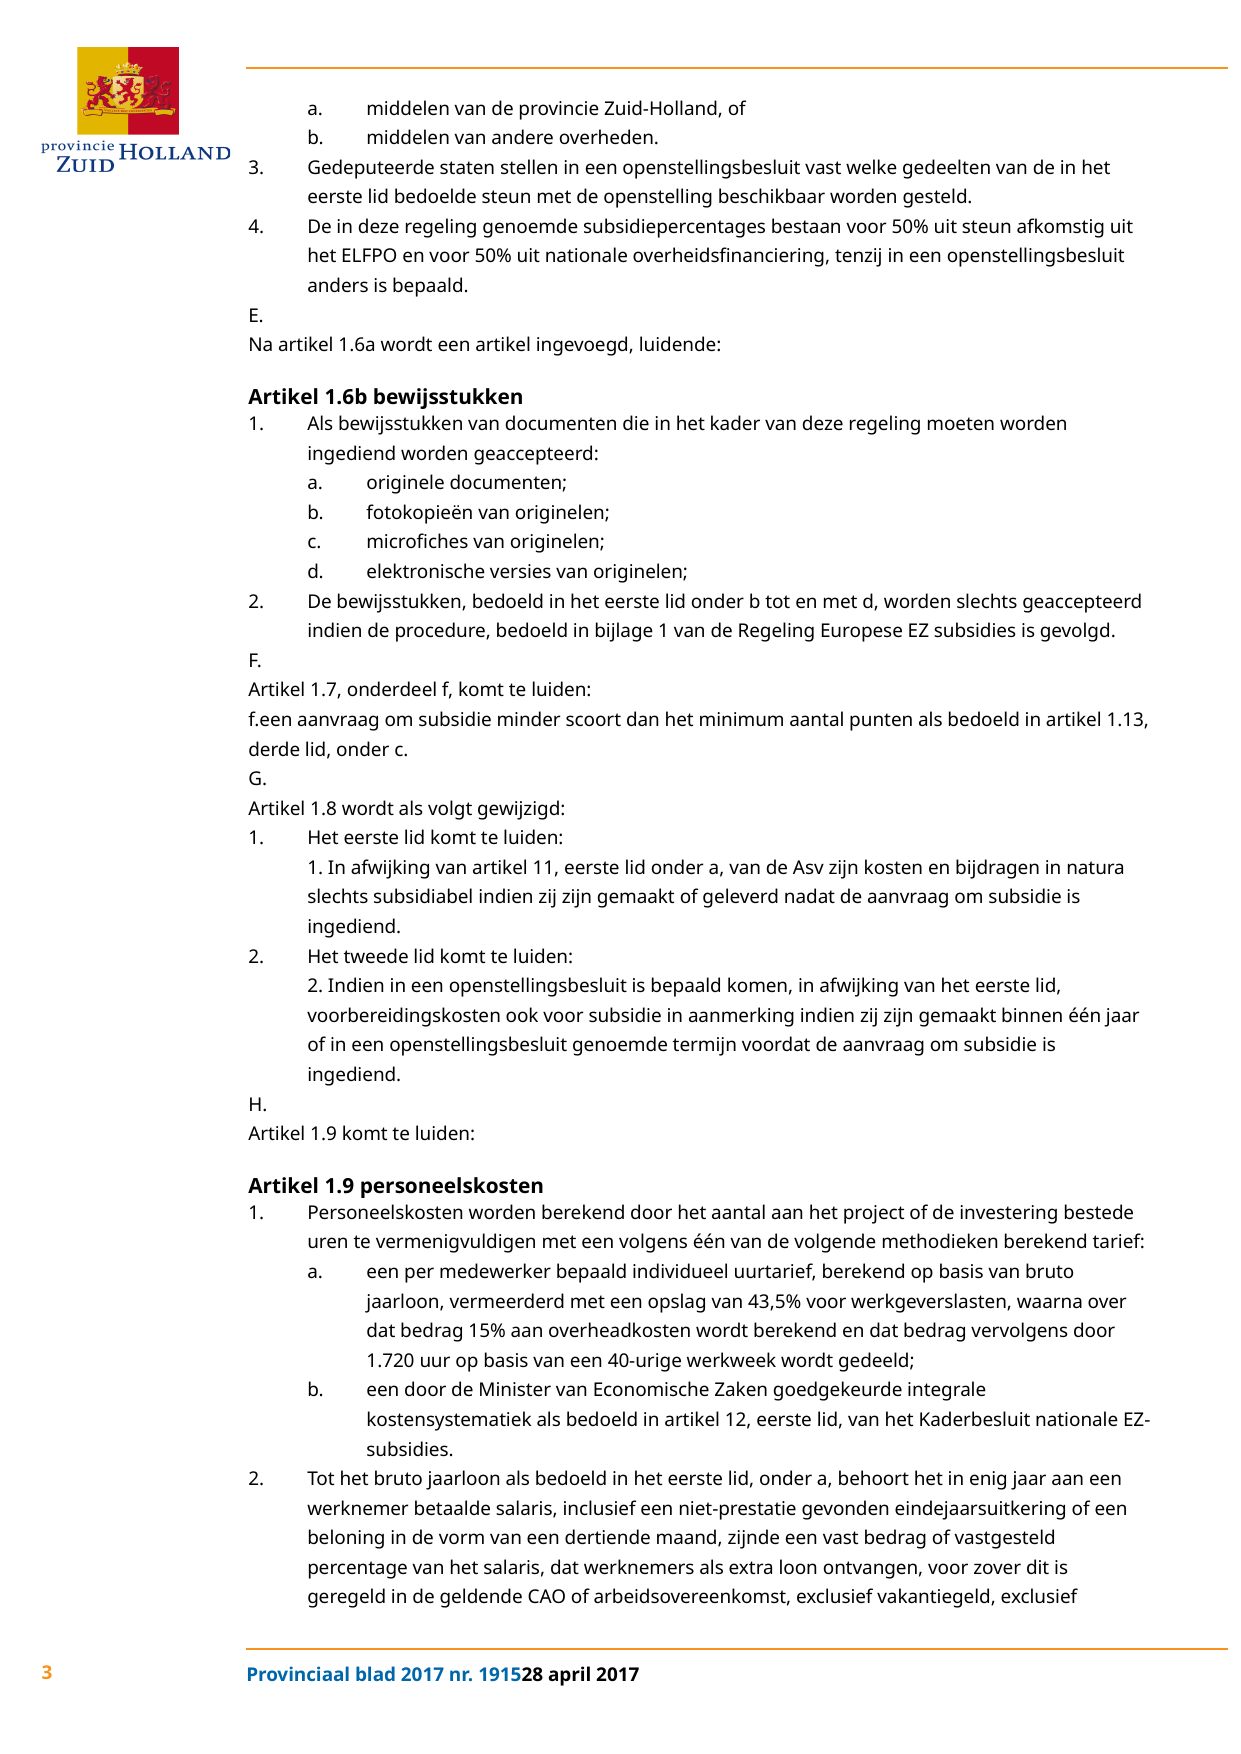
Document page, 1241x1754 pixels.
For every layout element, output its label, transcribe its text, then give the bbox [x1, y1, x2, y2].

picture [41, 47, 231, 172]
text Artikel 1.6b bewijsstukken [248, 382, 1152, 410]
list fotokopieën van originelen; [307, 499, 1152, 525]
list Personeelskosten worden berekend door het aantal aan het project of de investering bestede uren te vermenigvuldigen met een volgens één van de volgende methodieken berekend tarief: [248, 1199, 1152, 1254]
text Artikel 1.8 wordt als volgt gewijzigd: [248, 795, 1152, 821]
text Artikel 1.9 komt te luiden: [248, 1120, 1152, 1146]
text Artikel 1.7, onderdeel f, komt te luiden: [248, 677, 1152, 702]
list een per medewerker bepaald individueel uurtarief, berekend op basis van bruto jaarloon, vermeerderd met een opslag van 43,5% voor werkgeverslasten, waarna over dat bedrag 15% aan overheadkosten wordt berekend en dat bedrag vervolgens door 1.720 uur op basis van een 40-urige werkweek wordt gedeeld; [307, 1258, 1152, 1373]
list 1. In afwijking van artikel 11, eerste lid onder a, van de Asv zijn kosten en bijdragen in natura slechts subsidiabel indien zij zijn gemaakt of geleverd nadat de aanvraag om subsidie is ingediend. [248, 854, 1152, 939]
list Het eerste lid komt te luiden: [248, 824, 1152, 850]
list De in deze regeling genoemde subsidiepercentages bestaan voor 50% uit steun afkomstig uit het ELFPO en voor 50% uit nationale overheidsfinanciering, tenzij in een openstellingsbesluit anders is bepaald. [248, 213, 1152, 298]
list De bewijsstukken, bedoeld in het eerste lid onder b tot en met d, worden slechts geaccepteerd indien de procedure, bedoeld in bijlage 1 van de Regeling Europese EZ subsidies is gevolgd. [248, 588, 1152, 643]
text F. [248, 647, 1152, 673]
list originele documenten; [307, 469, 1152, 495]
list middelen van andere overheden. [307, 124, 1152, 150]
text f.een aanvraag om subsidie minder scoort dan het minimum aantal punten als bedoeld in artikel 1.13, derde lid, onder c. [248, 706, 1152, 761]
list Gedeputeerde staten stellen in een openstellingsbesluit vast welke gedeelten van de in het eerste lid bedoelde steun met de openstelling beschikbaar worden gesteld. [248, 154, 1152, 209]
list middelen van de provincie Zuid-Holland, of [307, 95, 1152, 121]
list Als bewijsstukken van documenten die in het kader van deze regeling moeten worden ingediend worden geaccepteerd: [248, 410, 1152, 466]
list microfiches van originelen; [307, 529, 1152, 554]
text Na artikel 1.6a wordt een artikel ingevoegd, luidende: [248, 331, 1152, 357]
text E. [248, 302, 1152, 328]
list elektronische versies van originelen; [307, 558, 1152, 584]
list Tot het bruto jaarloon als bedoeld in het eerste lid, onder a, behoort het in enig jaar aan een werknemer betaalde salaris, inclusief een niet-prestatie gevonden eindejaarsuitkering of een beloning in de vorm van een dertiende maand, zijnde een vast bedrag of vastgesteld percentage van het salaris, dat werknemers als extra loon ontvangen, voor zover dit is geregeld in de geldende CAO of arbeidsovereenkomst, exclusief vakantiegeld, exclusief [248, 1465, 1152, 1609]
text G. [248, 765, 1152, 791]
list een door de Minister van Economische Zaken goedgekeurde integrale kostensystematiek als bedoeld in artikel 12, eerste lid, van het Kaderbesluit nationale EZ-subsidies. [307, 1377, 1152, 1462]
list Het tweede lid komt te luiden: [248, 943, 1152, 968]
list 2. Indien in een openstellingsbesluit is bepaald komen, in afwijking van het eerste lid, voorbereidingskosten ook voor subsidie in aanmerking indien zij zijn gemaakt binnen één jaar of in een openstellingsbesluit genoemde termijn voordat de aanvraag om subsidie is ingediend. [248, 972, 1152, 1087]
text Artikel 1.9 personeelskosten [248, 1171, 1152, 1199]
text H. [248, 1091, 1152, 1116]
